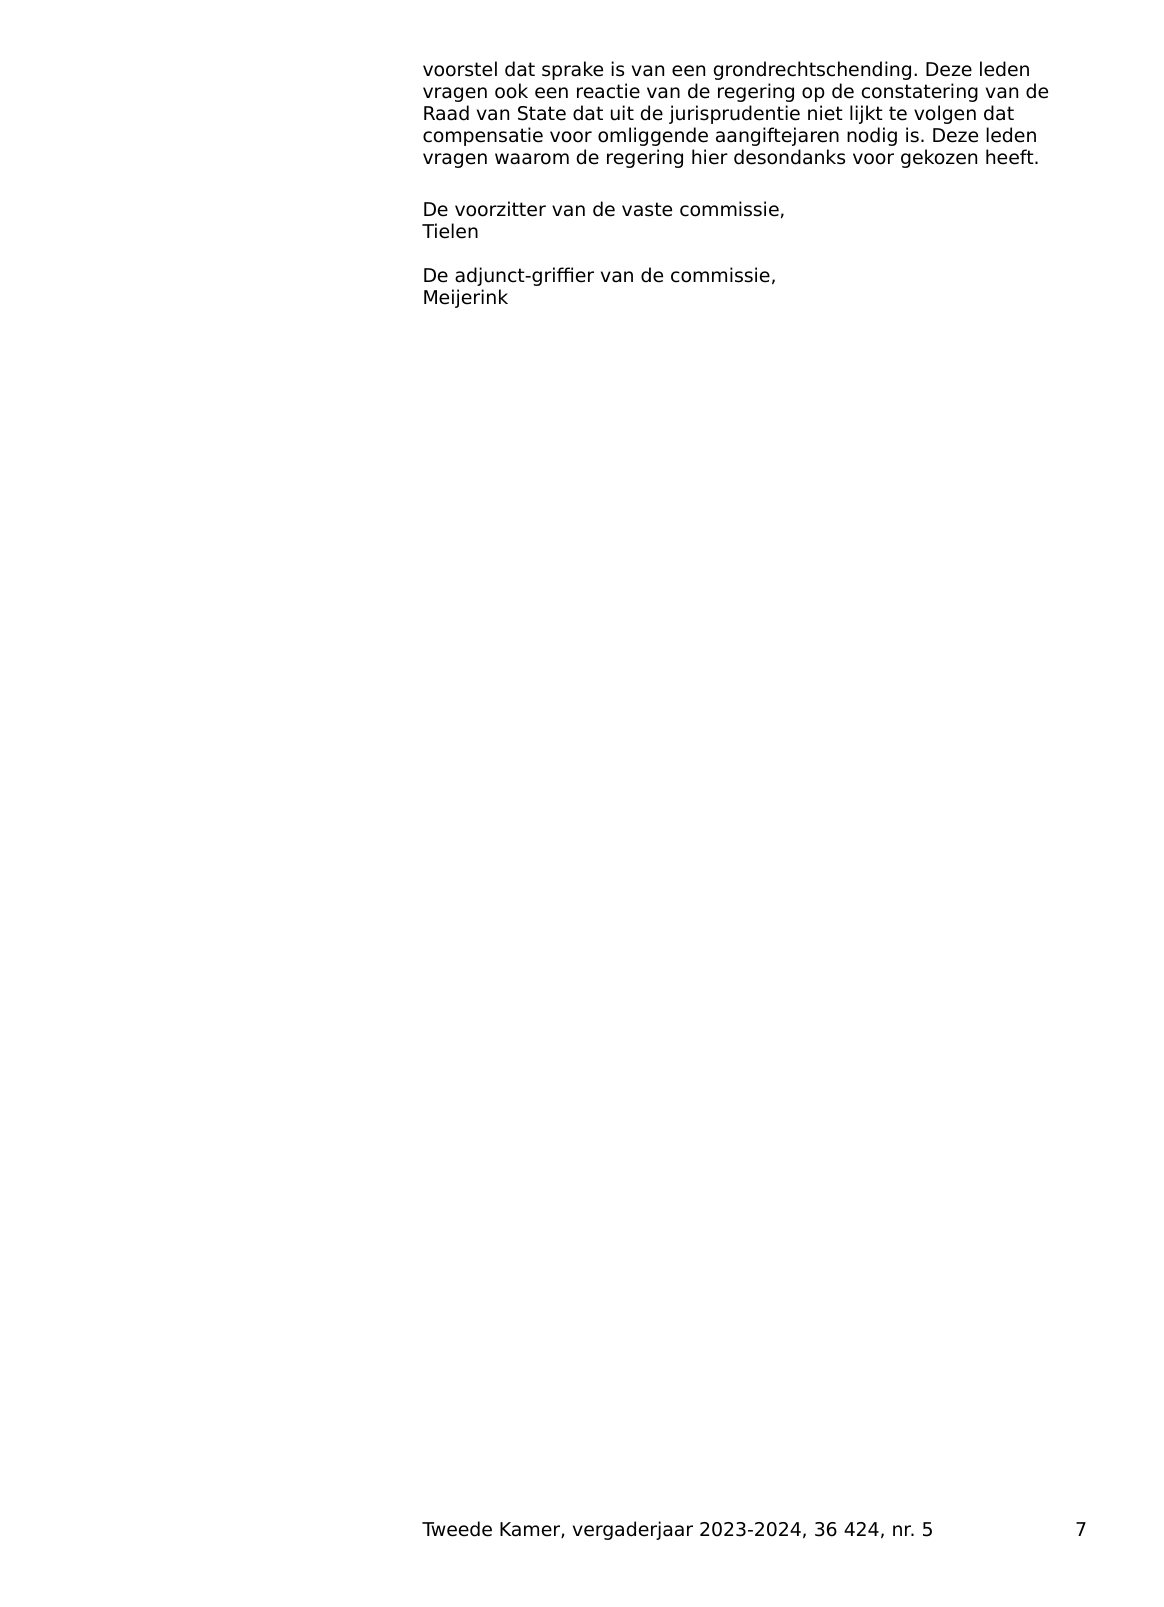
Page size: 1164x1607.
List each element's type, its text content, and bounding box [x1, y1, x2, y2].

text De adjunct-griffier van de commissie, Meijerink [422, 265, 1087, 309]
text De voorzitter van de vaste commissie, Tielen [422, 199, 1087, 243]
text voorstel dat sprake is van een grondrechtschending. Deze leden vragen ook een reactie van de regering op de constatering van de Raad van State dat uit de jurisprudentie niet lijkt te volgen dat compensatie voor omliggende aangiftejaren nodig is. Deze leden vragen waarom de regering hier desondanks voor gekozen heeft. [422, 59, 1087, 169]
